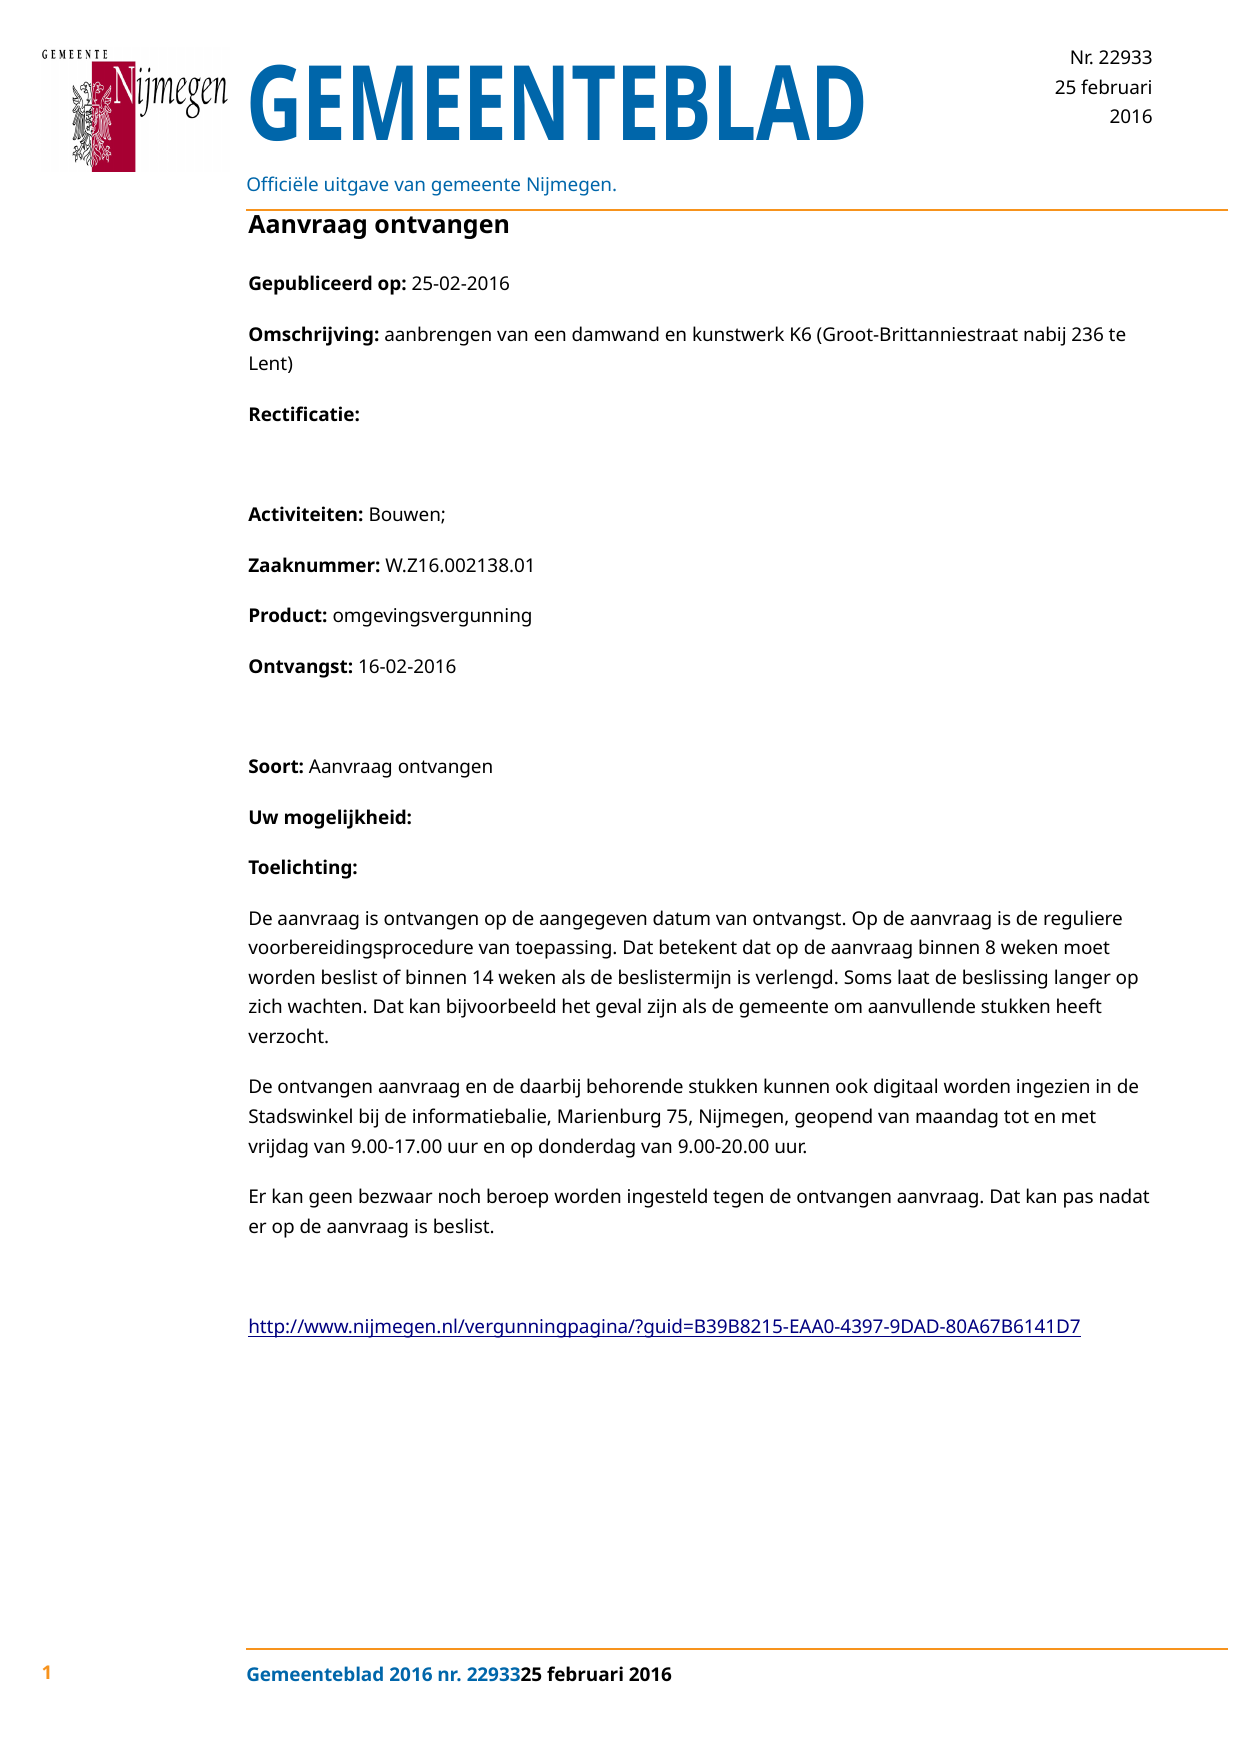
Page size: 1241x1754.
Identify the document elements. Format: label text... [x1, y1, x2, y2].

text Uw mogelijkheid: [248, 804, 1152, 830]
text Toelichting: [248, 854, 1152, 880]
text De ontvangen aanvraag en de daarbij behorende stukken kunnen ook digitaal worden ingezien in de Stadswinkel bij de informatiebalie, Marienburg 75, Nijmegen, geopend van maandag tot en met vrijdag van 9.00-17.00 uur en op donderdag van 9.00-20.00 uur. [248, 1074, 1152, 1158]
text Aanvraag ontvangen [248, 211, 1152, 241]
picture [41, 47, 231, 172]
text De aanvraag is ontvangen op de aangegeven datum van ontvangst. Op de aanvraag is de reguliere voorbereidingsprocedure van toepassing. Dat betekent dat op de aanvraag binnen 8 weken moet worden beslist of binnen 14 weken als de beslistermijn is verlengd. Soms laat de beslissing langer op zich wachten. Dat kan bijvoorbeeld het geval zijn als de gemeente om aanvullende stukken heeft verzocht. [248, 905, 1152, 1049]
text Zaaknummer: W.Z16.002138.01 [248, 552, 1152, 578]
text Activiteiten: Bouwen; [248, 502, 1152, 527]
text Product: omgevingsvergunning [248, 602, 1152, 628]
text Er kan geen bezwaar noch beroep worden ingesteld tegen de ontvangen aanvraag. Dat kan pas nadat er op de aanvraag is beslist. [248, 1183, 1152, 1238]
text Rectificatie: [248, 401, 1152, 426]
text Soort: Aanvraag ontvangen [248, 754, 1152, 779]
text Omschrijving: aanbrengen van een damwand en kunstwerk K6 (Groot-Brittanniestraat nabij 236 te Lent) [248, 321, 1152, 376]
text Ontvangst: 16-02-2016 [248, 653, 1152, 678]
text http://www.nijmegen.nl/vergunningpagina/?guid=B39B8215-EAA0-4397-9DAD-80A67B6141D7 [248, 1314, 1152, 1339]
text Gepubliceerd op: 25-02-2016 [248, 270, 1152, 296]
